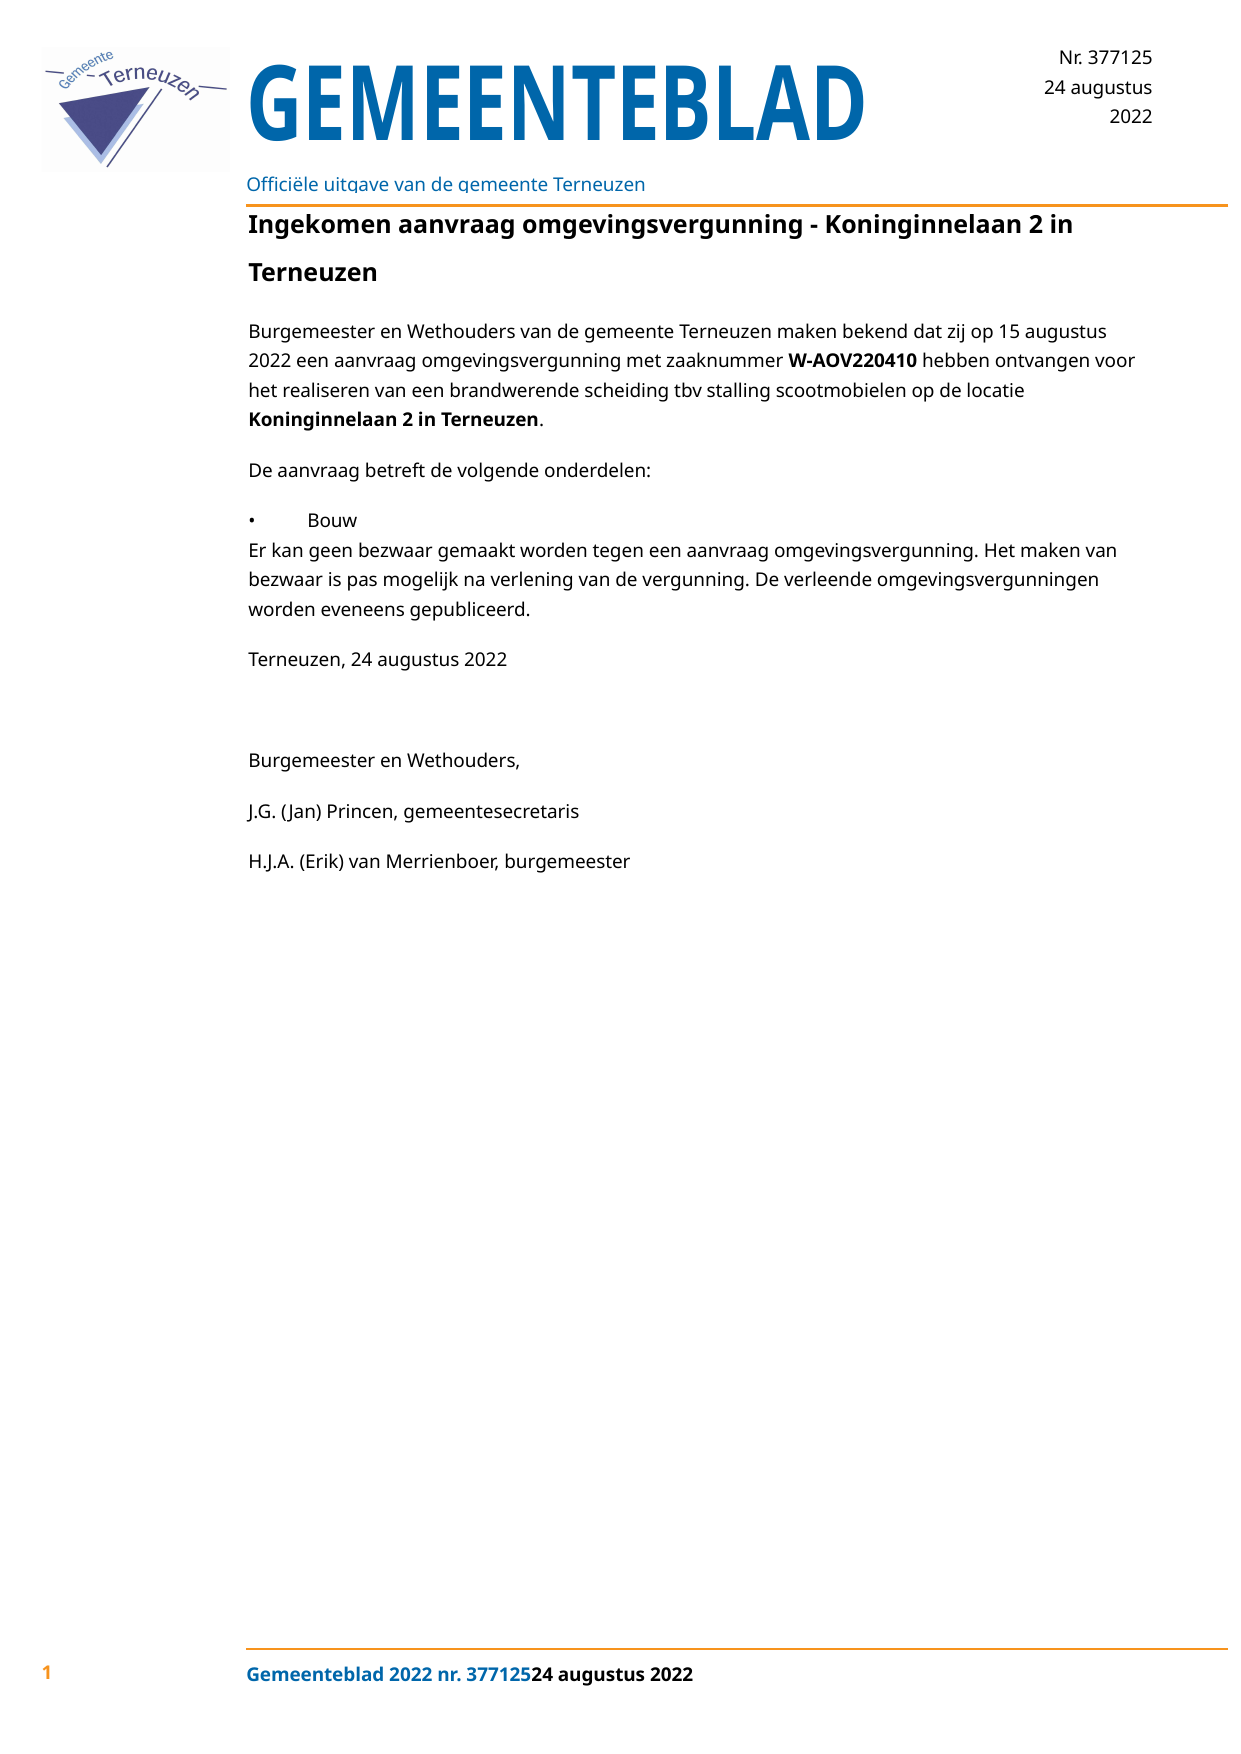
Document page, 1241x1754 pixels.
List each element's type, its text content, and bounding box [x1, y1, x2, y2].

text H.J.A. (Erik) van Merrienboer, burgemeester [248, 848, 1152, 874]
text J.G. (Jan) Princen, gemeentesecretaris [248, 798, 1152, 824]
text Er kan geen bezwaar gemaakt worden tegen een aanvraag omgevingsvergunning. Het maken van bezwaar is pas mogelijk na verlening van de vergunning. De verleende omgevingsvergunningen worden eveneens gepubliceerd. [248, 537, 1152, 622]
text Terneuzen, 24 augustus 2022 [248, 647, 1152, 672]
text De aanvraag betreft de volgende onderdelen: [248, 457, 1152, 483]
picture [41, 47, 231, 172]
list Bouw [248, 507, 1152, 533]
text Burgemeester en Wethouders, [248, 747, 1152, 773]
text Ingekomen aanvraag omgevingsvergunning - Koninginnelaan 2 in Terneuzen [248, 207, 1152, 288]
text Burgemeester en Wethouders van de gemeente Terneuzen maken bekend dat zij op 15 augustus 2022 een aanvraag omgevingsvergunning met zaaknummer W-AOV220410 hebben ontvangen voor het realiseren van een brandwerende scheiding tbv stalling scootmobielen op de locatie Koninginnelaan 2 in Terneuzen. [248, 318, 1152, 432]
